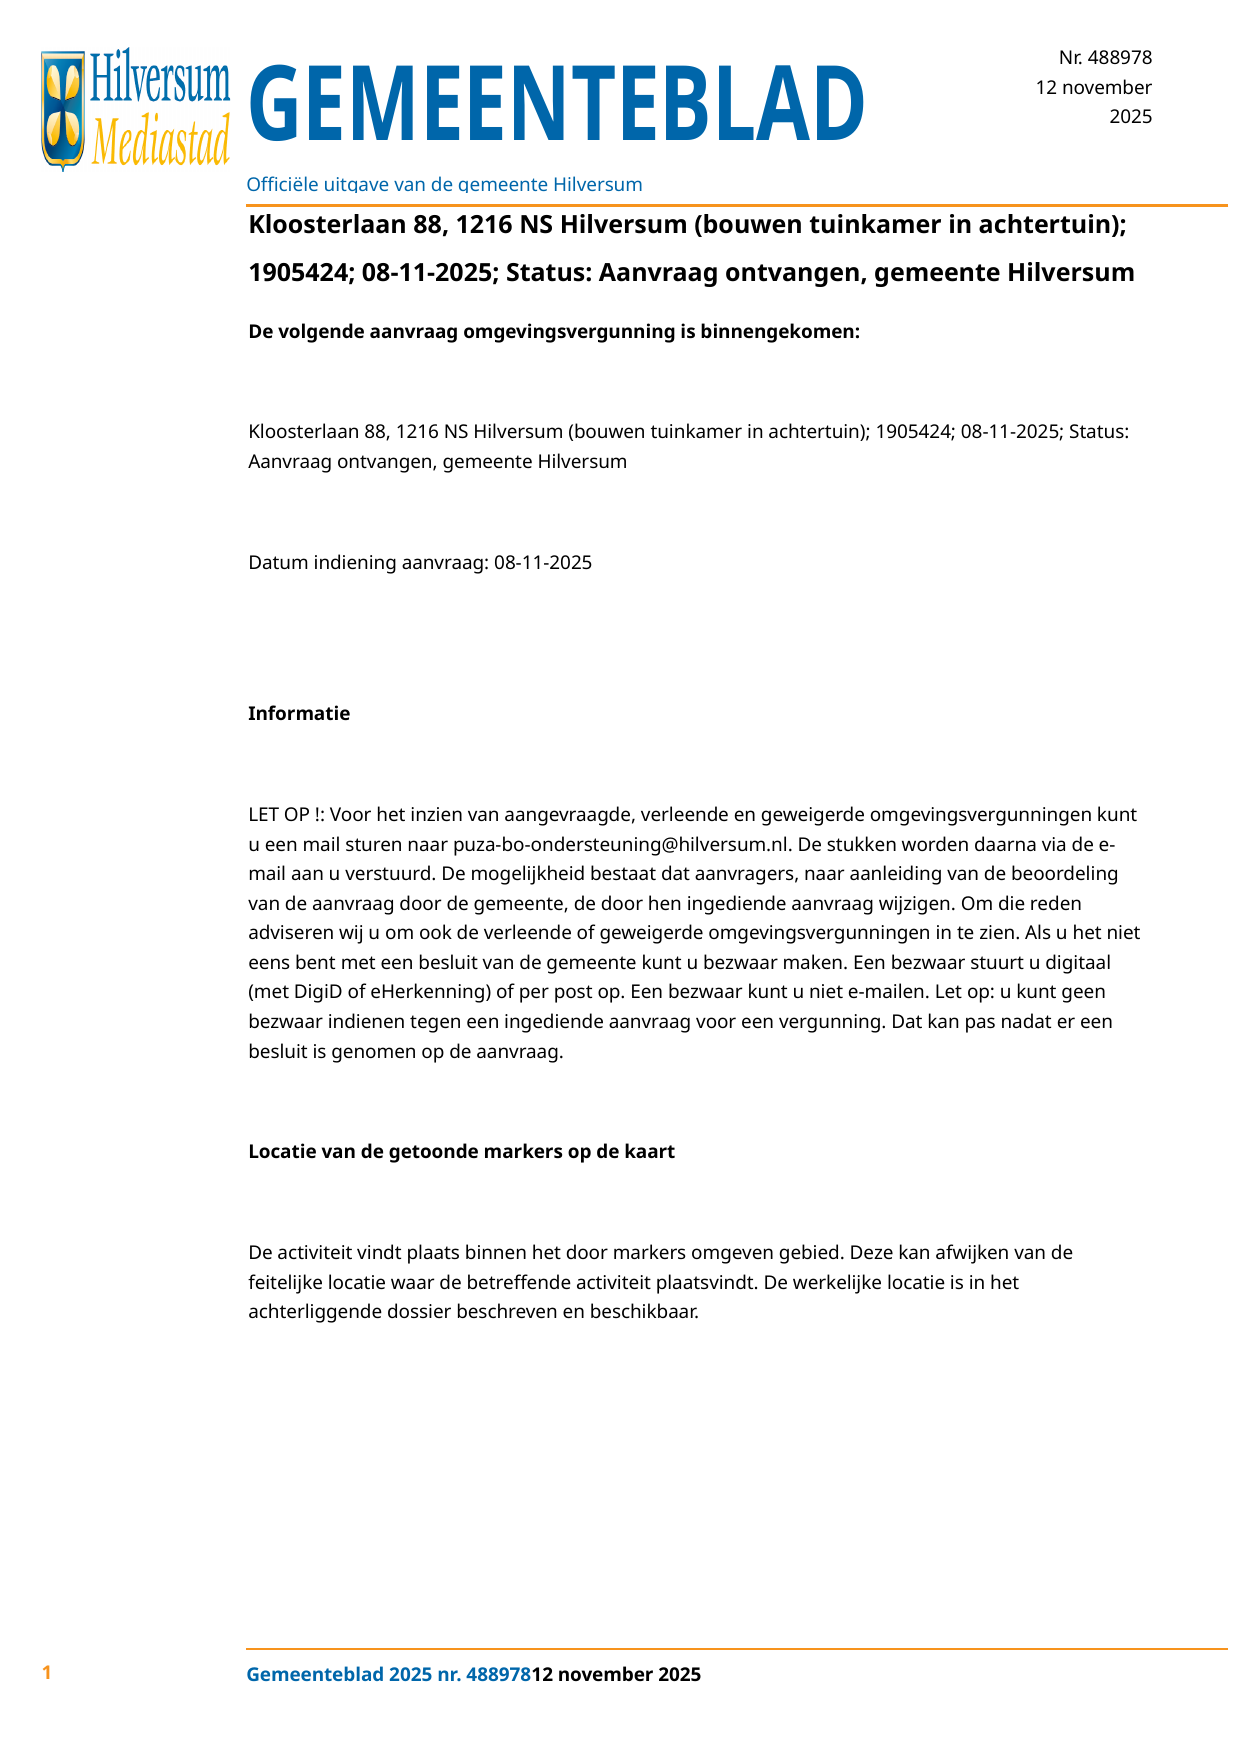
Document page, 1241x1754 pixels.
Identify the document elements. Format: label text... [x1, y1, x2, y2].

picture [41, 47, 231, 172]
text Informatie [248, 700, 1152, 726]
text De activiteit vindt plaats binnen het door markers omgeven gebied. Deze kan afwijken van de feitelijke locatie waar de betreffende activiteit plaatsvindt. De werkelijke locatie is in het achterliggende dossier beschreven en beschikbaar. [248, 1239, 1152, 1324]
text Locatie van de getoonde markers op de kaart [248, 1139, 1152, 1164]
text Kloosterlaan 88, 1216 NS Hilversum (bouwen tuinkamer in achtertuin); 1905424; 08-11-2025; Status: Aanvraag ontvangen, gemeente Hilversum [248, 207, 1152, 288]
text LET OP !: Voor het inzien van aangevraagde, verleende en geweigerde omgevingsvergunningen kunt u een mail sturen naar puza-bo-ondersteuning@hilversum.nl. De stukken worden daarna via de e-mail aan u verstuurd. De mogelijkheid bestaat dat aanvragers, naar aanleiding van de beoordeling van de aanvraag door de gemeente, de door hen ingediende aanvraag wijzigen. Om die reden adviseren wij u om ook de verleende of geweigerde omgevingsvergunningen in te zien. Als u het niet eens bent met een besluit van de gemeente kunt u bezwaar maken. Een bezwaar stuurt u digitaal (met DigiD of eHerkenning) of per post op. Een bezwaar kunt u niet e-mailen. Let op: u kunt geen bezwaar indienen tegen een ingediende aanvraag voor een vergunning. Dat kan pas nadat er een besluit is genomen op de aanvraag. [248, 801, 1152, 1064]
text Kloosterlaan 88, 1216 NS Hilversum (bouwen tuinkamer in achtertuin); 1905424; 08-11-2025; Status: Aanvraag ontvangen, gemeente Hilversum [248, 419, 1152, 474]
text Datum indiening aanvraag: 08-11-2025 [248, 549, 1152, 575]
text De volgende aanvraag omgevingsvergunning is binnengekomen: [248, 318, 1152, 344]
